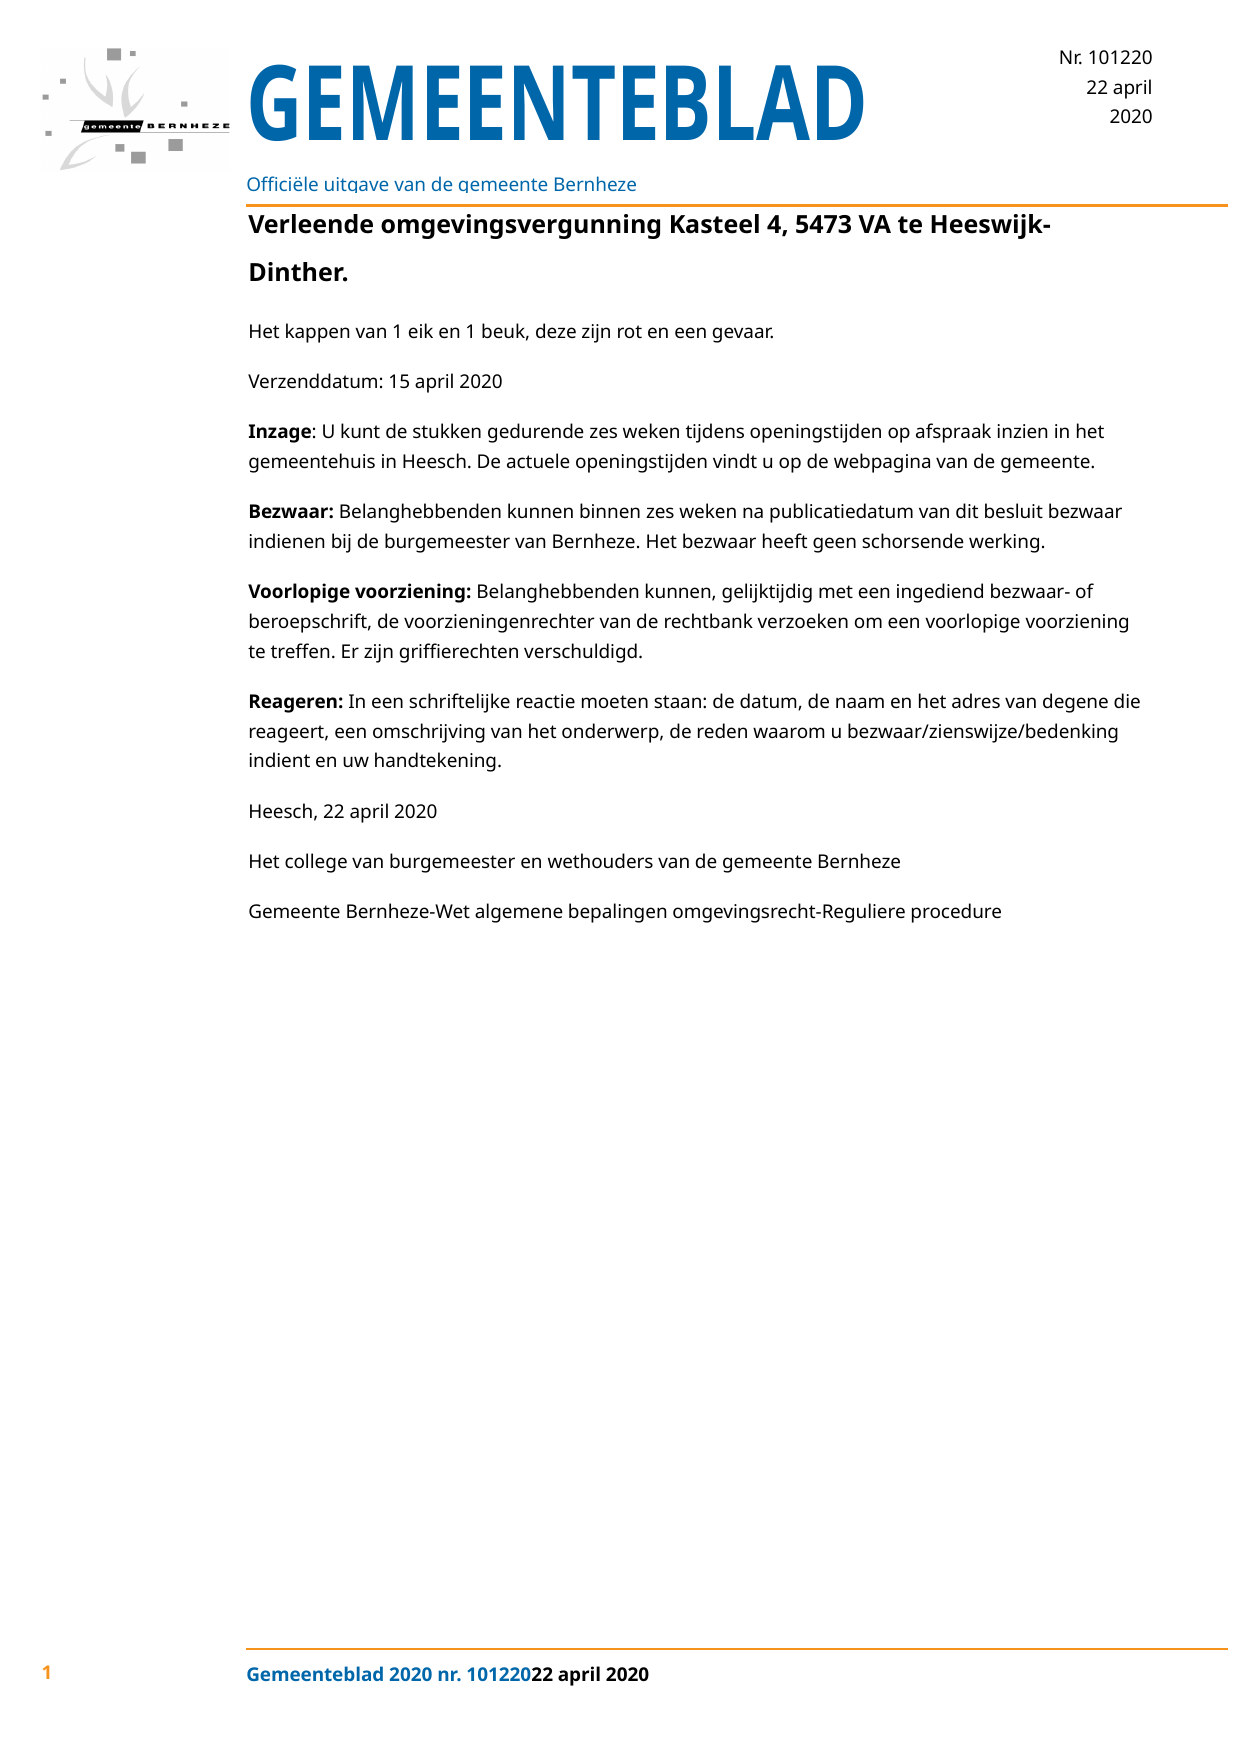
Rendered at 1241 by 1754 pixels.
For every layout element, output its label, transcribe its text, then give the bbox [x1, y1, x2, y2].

text Reageren: In een schriftelijke reactie moeten staan: de datum, de naam en het adres van degene die reageert, een omschrijving van het onderwerp, de reden waarom u bezwaar/zienswijze/bedenking indient en uw handtekening. [248, 688, 1152, 773]
text Inzage: U kunt de stukken gedurende zes weken tijdens openingstijden op afspraak inzien in het gemeentehuis in Heesch. De actuele openingstijden vindt u op de webpagina van de gemeente. [248, 419, 1152, 474]
text Heesch, 22 april 2020 [248, 798, 1152, 824]
text Voorlopige voorziening: Belanghebbenden kunnen, gelijktijdig met een ingediend bezwaar- of beroepschrift, de voorzieningenrechter van de rechtbank verzoeken om een voorlopige voorziening te treffen. Er zijn griffierechten verschuldigd. [248, 579, 1152, 664]
text Bezwaar: Belanghebbenden kunnen binnen zes weken na publicatiedatum van dit besluit bezwaar indienen bij de burgemeester van Bernheze. Het bezwaar heeft geen schorsende werking. [248, 499, 1152, 554]
text Gemeente Bernheze-Wet algemene bepalingen omgevingsrecht-Reguliere procedure [248, 899, 1152, 924]
picture [41, 47, 231, 172]
text Verleende omgevingsvergunning Kasteel 4, 5473 VA te Heeswijk-Dinther. [248, 207, 1152, 288]
text Verzenddatum: 15 april 2020 [248, 368, 1152, 394]
text Het college van burgemeester en wethouders van de gemeente Bernheze [248, 848, 1152, 874]
text Het kappen van 1 eik en 1 beuk, deze zijn rot en een gevaar. [248, 318, 1152, 344]
